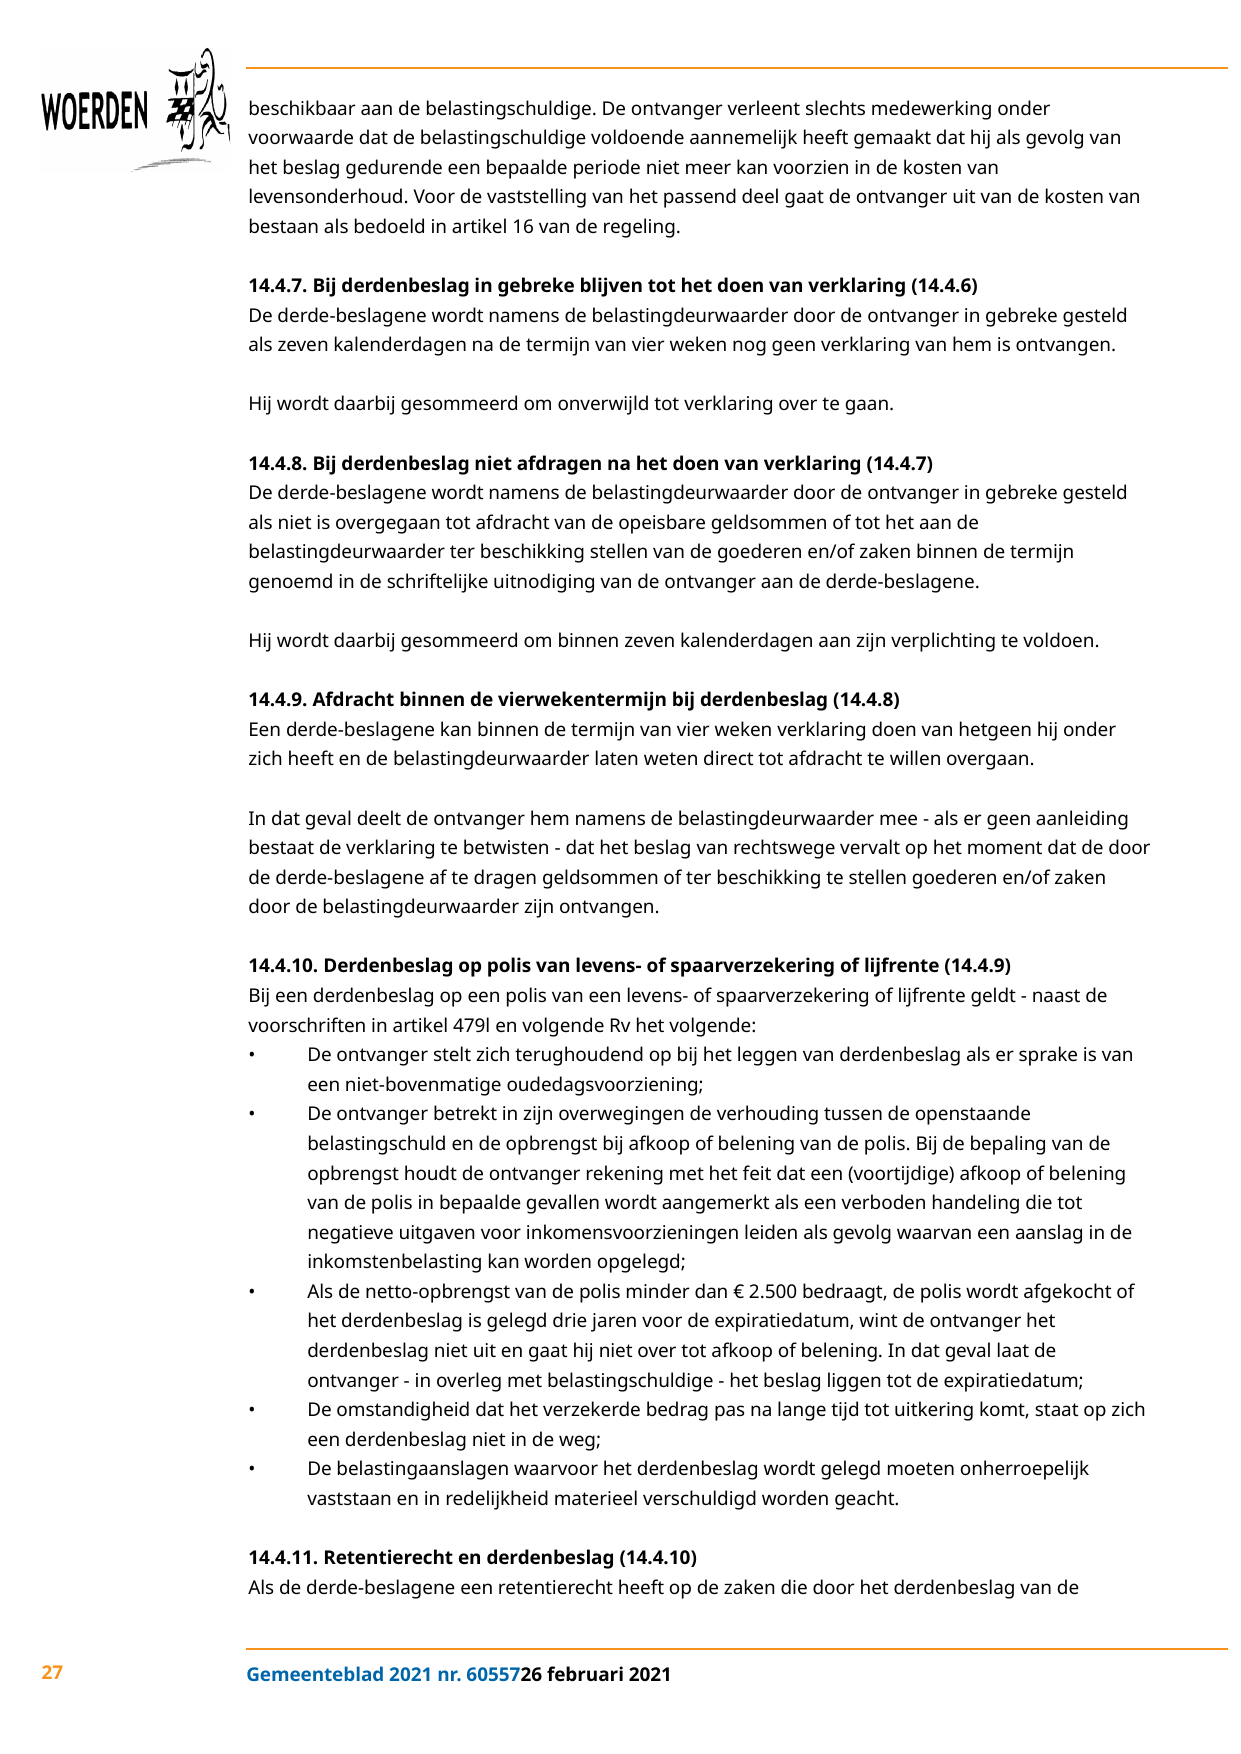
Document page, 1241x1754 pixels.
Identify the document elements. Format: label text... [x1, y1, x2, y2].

text De derde-beslagene wordt namens de belastingdeurwaarder door de ontvanger in gebreke gesteld als niet is overgegaan tot afdracht van de opeisbare geldsommen of tot het aan de belastingdeurwaarder ter beschikking stellen van de goederen en/of zaken binnen de termijn genoemd in de schriftelijke uitnodiging van de ontvanger aan de derde-beslagene. [248, 479, 1152, 594]
text Als de derde-beslagene een retentierecht heeft op de zaken die door het derdenbeslag van de [248, 1574, 1152, 1600]
list De omstandigheid dat het verzekerde bedrag pas na lange tijd tot uitkering komt, staat op zich een derdenbeslag niet in de weg; [248, 1396, 1152, 1452]
text Hij wordt daarbij gesommeerd om onverwijld tot verklaring over te gaan. [248, 391, 1152, 416]
text Bij een derdenbeslag op een polis van een levens- of spaarverzekering of lijfrente geldt - naast de voorschriften in artikel 479l en volgende Rv het volgende: [248, 982, 1152, 1038]
text beschikbaar aan de belastingschuldige. De ontvanger verleent slechts medewerking onder voorwaarde dat de belastingschuldige voldoende aannemelijk heeft gemaakt dat hij als gevolg van het beslag gedurende een bepaalde periode niet meer kan voorzien in de kosten van levensonderhoud. Voor de vaststelling van het passend deel gaat de ontvanger uit van de kosten van bestaan als bedoeld in artikel 16 van de regeling. [248, 95, 1152, 239]
list Als de netto-opbrengst van de polis minder dan € 2.500 bedraagt, de polis wordt afgekocht of het derdenbeslag is gelegd drie jaren voor de expiratiedatum, wint de ontvanger het derdenbeslag niet uit en gaat hij niet over tot afkoop of belening. In dat geval laat de ontvanger - in overleg met belastingschuldige - het beslag liggen tot de expiratiedatum; [248, 1278, 1152, 1393]
list De ontvanger betrekt in zijn overwegingen de verhouding tussen de openstaande belastingschuld en de opbrengst bij afkoop of belening van de polis. Bij de bepaling van de opbrengst houdt de ontvanger rekening met het feit dat een (voortijdige) afkoop of belening van de polis in bepaalde gevallen wordt aangemerkt als een verboden handeling die tot negatieve uitgaven voor inkomensvoorzieningen leiden als gevolg waarvan een aanslag in de inkomstenbelasting kan worden opgelegd; [248, 1101, 1152, 1274]
text 14.4.10. Derdenbeslag op polis van levens- of spaarverzekering of lijfrente (14.4.9) [248, 953, 1152, 978]
list De belastingaanslagen waarvoor het derdenbeslag wordt gelegd moeten onherroepelijk vaststaan en in redelijkheid materieel verschuldigd worden geacht. [248, 1456, 1152, 1511]
text Hij wordt daarbij gesommeerd om binnen zeven kalenderdagen aan zijn verplichting te voldoen. [248, 627, 1152, 653]
list De ontvanger stelt zich terughoudend op bij het leggen van derdenbeslag als er sprake is van een niet-bovenmatige oudedagsvoorziening; [248, 1041, 1152, 1097]
text De derde-beslagene wordt namens de belastingdeurwaarder door de ontvanger in gebreke gesteld als zeven kalenderdagen na de termijn van vier weken nog geen verklaring van hem is ontvangen. [248, 302, 1152, 357]
picture [41, 47, 231, 172]
text 14.4.8. Bij derdenbeslag niet afdragen na het doen van verklaring (14.4.7) [248, 450, 1152, 476]
text Een derde-beslagene kan binnen de termijn van vier weken verklaring doen van hetgeen hij onder zich heeft en de belastingdeurwaarder laten weten direct tot afdracht te willen overgaan. [248, 716, 1152, 771]
text In dat geval deelt de ontvanger hem namens de belastingdeurwaarder mee - als er geen aanleiding bestaat de verklaring te betwisten - dat het beslag van rechtswege vervalt op het moment dat de door de derde-beslagene af te dragen geldsommen of ter beschikking te stellen goederen en/of zaken door de belastingdeurwaarder zijn ontvangen. [248, 805, 1152, 919]
text 14.4.7. Bij derdenbeslag in gebreke blijven tot het doen van verklaring (14.4.6) [248, 272, 1152, 298]
text 14.4.9. Afdracht binnen de vierwekentermijn bij derdenbeslag (14.4.8) [248, 686, 1152, 712]
text 14.4.11. Retentierecht en derdenbeslag (14.4.10) [248, 1544, 1152, 1570]
